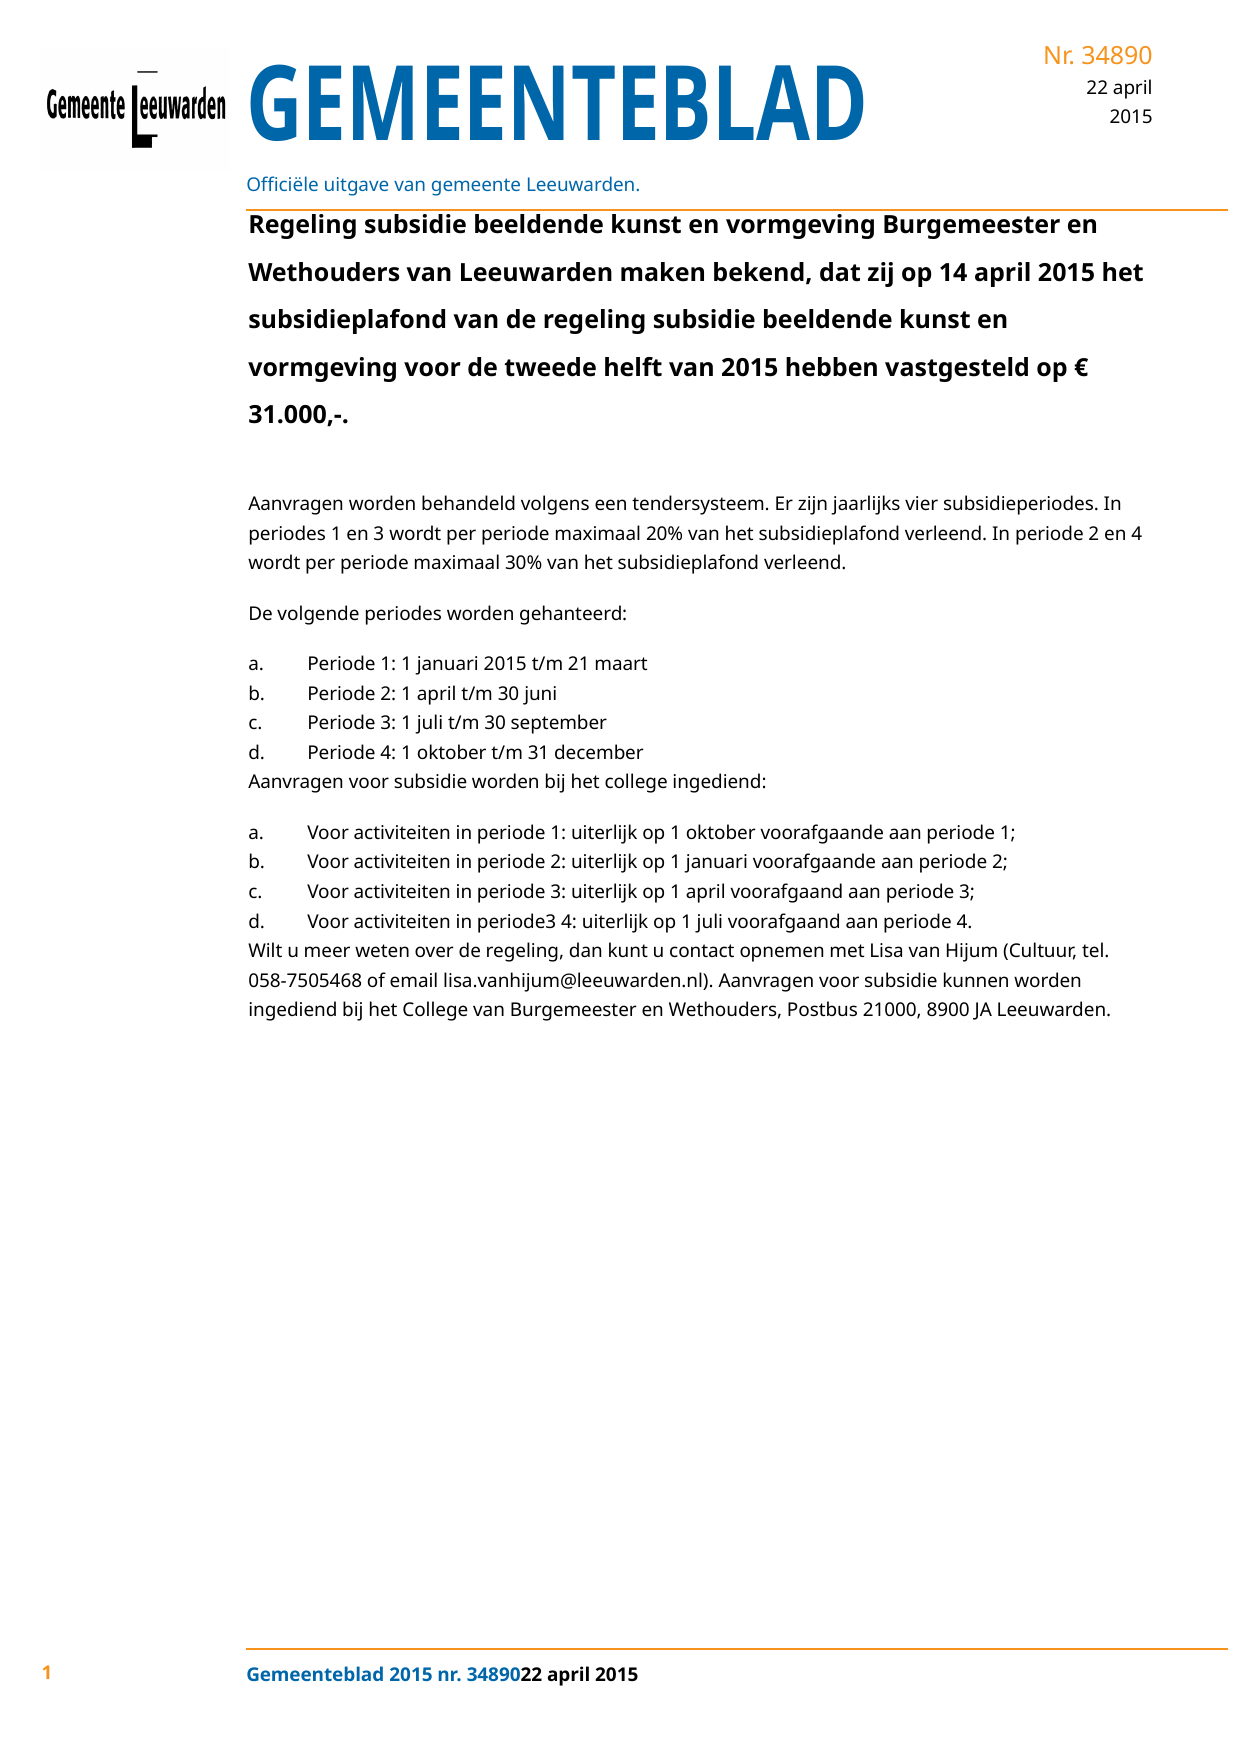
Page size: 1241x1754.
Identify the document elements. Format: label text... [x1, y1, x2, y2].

text Aanvragen worden behandeld volgens een tendersysteem. Er zijn jaarlijks vier subsidieperiodes. In periodes 1 en 3 wordt per periode maximaal 20% van het subsidieplafond verleend. In periode 2 en 4 wordt per periode maximaal 30% van het subsidieplafond verleend. [248, 490, 1152, 575]
list Periode 4: 1 oktober t/m 31 december [248, 739, 1152, 765]
list Periode 2: 1 april t/m 30 juni [248, 680, 1152, 706]
list Voor activiteiten in periode 3: uiterlijk op 1 april voorafgaand aan periode 3; [248, 878, 1152, 904]
list Periode 1: 1 januari 2015 t/m 21 maart [248, 650, 1152, 676]
list Voor activiteiten in periode 1: uiterlijk op 1 oktober voorafgaande aan periode 1; [248, 819, 1152, 845]
list Voor activiteiten in periode 2: uiterlijk op 1 januari voorafgaande aan periode 2; [248, 849, 1152, 874]
text Regeling subsidie beeldende kunst en vormgeving Burgemeester en Wethouders van Leeuwarden maken bekend, dat zij op 14 april 2015 het subsidieplafond van de regeling subsidie beeldende kunst en vormgeving voor de tweede helft van 2015 hebben vastgesteld op € 31.000,-. [248, 211, 1152, 431]
text Wilt u meer weten over de regeling, dan kunt u contact opnemen met Lisa van Hijum (Cultuur, tel. 058-7505468 of email lisa.vanhijum@leeuwarden.nl). Aanvragen voor subsidie kunnen worden ingediend bij het College van Burgemeester en Wethouders, Postbus 21000, 8900 JA Leeuwarden. [248, 937, 1152, 1022]
list Voor activiteiten in periode3 4: uiterlijk op 1 juli voorafgaand aan periode 4. [248, 908, 1152, 933]
list Periode 3: 1 juli t/m 30 september [248, 709, 1152, 735]
picture [41, 47, 231, 172]
text De volgende periodes worden gehanteerd: [248, 600, 1152, 626]
text Aanvragen voor subsidie worden bij het college ingediend: [248, 769, 1152, 794]
